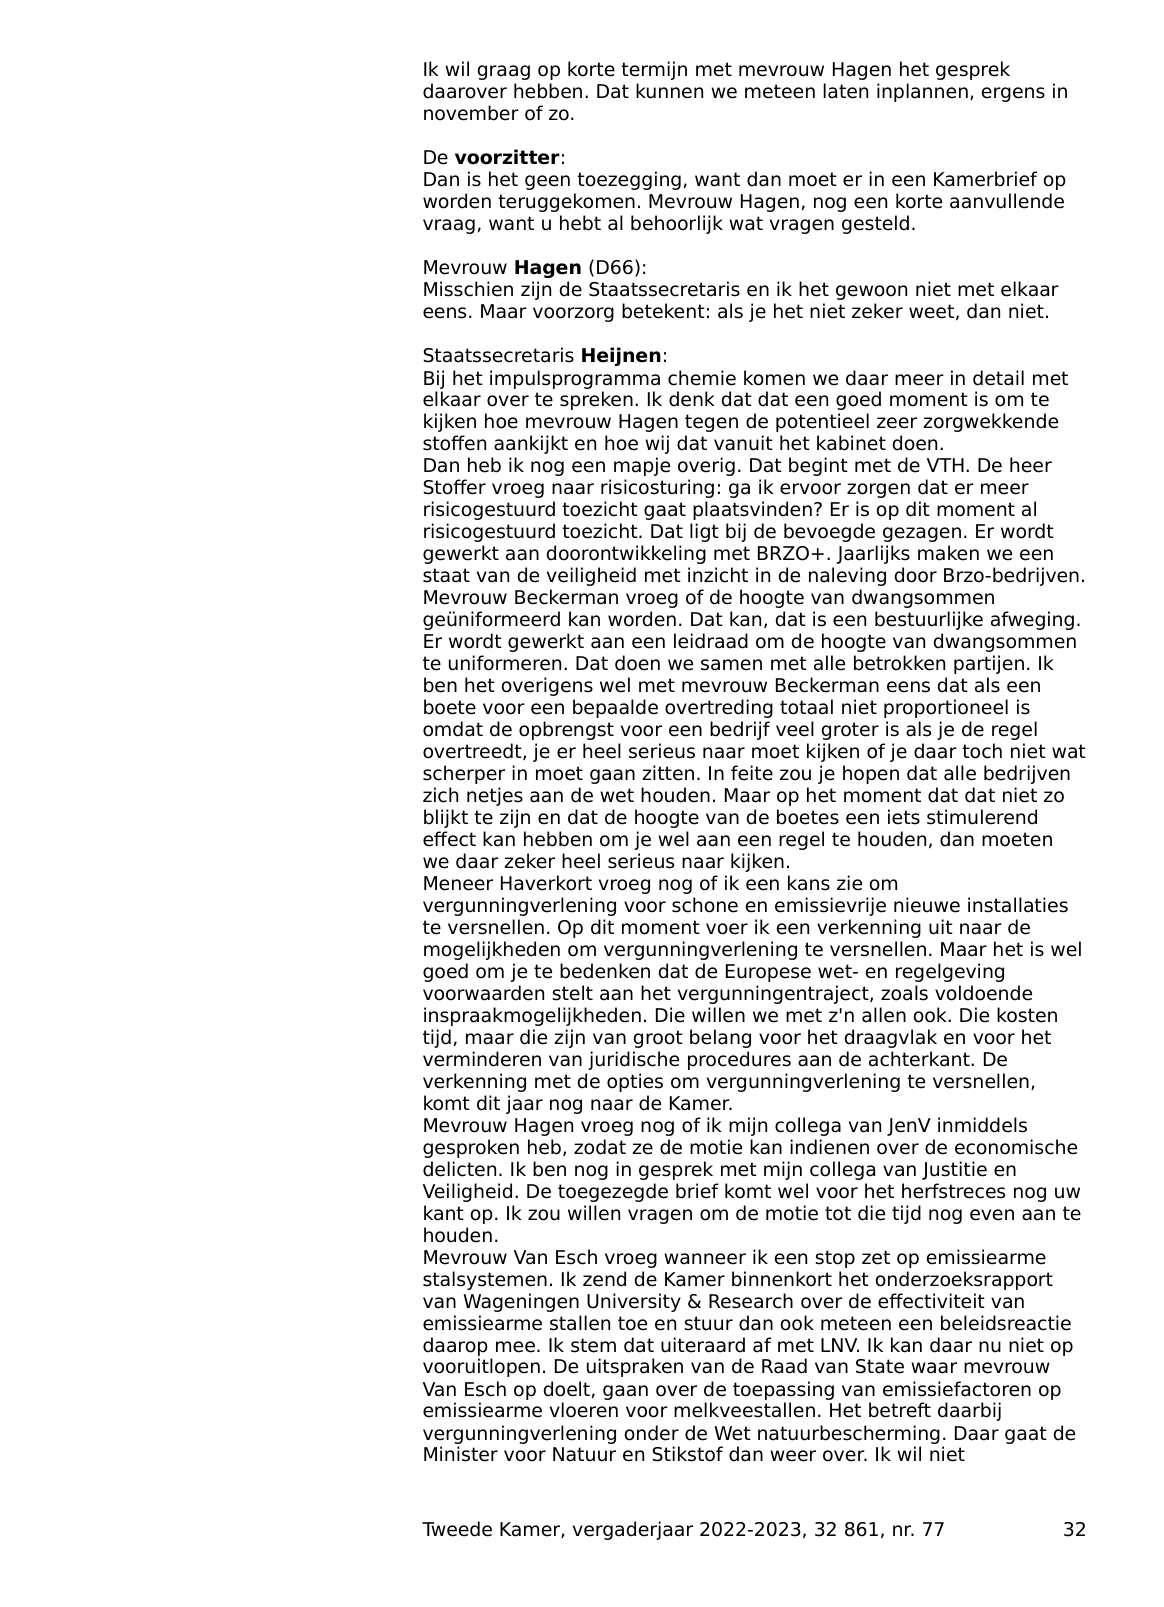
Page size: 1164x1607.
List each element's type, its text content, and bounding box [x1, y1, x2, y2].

text Ik wil graag op korte termijn met mevrouw Hagen het gesprek daarover hebben. Dat kunnen we meteen laten inplannen, ergens in november of zo. [422, 59, 1087, 125]
text Staatssecretaris Heijnen: [422, 345, 1087, 367]
text Meneer Haverkort vroeg nog of ik een kans zie om vergunningverlening voor schone en emissievrije nieuwe installaties te versnellen. Op dit moment voer ik een verkenning uit naar de mogelijkheden om vergunningverlening te versnellen. Maar het is wel goed om je te bedenken dat de Europese wet- en regelgeving voorwaarden stelt aan het vergunningentraject, zoals voldoende inspraakmogelijkheden. Die willen we met z'n allen ook. Die kosten tijd, maar die zijn van groot belang voor het draagvlak en voor het verminderen van juridische procedures aan de achterkant. De verkenning met de opties om vergunningverlening te versnellen, komt dit jaar nog naar de Kamer. [422, 873, 1087, 1115]
text Mevrouw Van Esch vroeg wanneer ik een stop zet op emissiearme stalsystemen. Ik zend de Kamer binnenkort het onderzoeksrapport van Wageningen University & Research over de effectiviteit van emissiearme stallen toe en stuur dan ook meteen een beleidsreactie daarop mee. Ik stem dat uiteraard af met LNV. Ik kan daar nu niet op vooruitlopen. De uitspraken van de Raad van State waar mevrouw Van Esch op doelt, gaan over de toepassing van emissiefactoren op emissiearme vloeren voor melkveestallen. Het betreft daarbij vergunningverlening onder de Wet natuurbescherming. Daar gaat de Minister voor Natuur en Stikstof dan weer over. Ik wil niet [422, 1247, 1087, 1466]
text Mevrouw Beckerman vroeg of de hoogte van dwangsommen geüniformeerd kan worden. Dat kan, dat is een bestuurlijke afweging. Er wordt gewerkt aan een leidraad om de hoogte van dwangsommen te uniformeren. Dat doen we samen met alle betrokken partijen. Ik ben het overigens wel met mevrouw Beckerman eens dat als een boete voor een bepaalde overtreding totaal niet proportioneel is omdat de opbrengst voor een bedrijf veel groter is als je de regel overtreedt, je er heel serieus naar moet kijken of je daar toch niet wat scherper in moet gaan zitten. In feite zou je hopen dat alle bedrijven zich netjes aan de wet houden. Maar op het moment dat dat niet zo blijkt te zijn en dat de hoogte van de boetes een iets stimulerend effect kan hebben om je wel aan een regel te houden, dan moeten we daar zeker heel serieus naar kijken. [422, 587, 1087, 873]
text Misschien zijn de Staatssecretaris en ik het gewoon niet met elkaar eens. Maar voorzorg betekent: als je het niet zeker weet, dan niet. [422, 279, 1087, 323]
text Mevrouw Hagen (D66): [422, 257, 1087, 279]
text Dan is het geen toezegging, want dan moet er in een Kamerbrief op worden teruggekomen. Mevrouw Hagen, nog een korte aanvullende vraag, want u hebt al behoorlijk wat vragen gesteld. [422, 169, 1087, 235]
text Bij het impulsprogramma chemie komen we daar meer in detail met elkaar over te spreken. Ik denk dat dat een goed moment is om te kijken hoe mevrouw Hagen tegen de potentieel zeer zorgwekkende stoffen aankijkt en hoe wij dat vanuit het kabinet doen. [422, 367, 1087, 455]
text Dan heb ik nog een mapje overig. Dat begint met de VTH. De heer Stoffer vroeg naar risicosturing: ga ik ervoor zorgen dat er meer risicogestuurd toezicht gaat plaatsvinden? Er is op dit moment al risicogestuurd toezicht. Dat ligt bij de bevoegde gezagen. Er wordt gewerkt aan doorontwikkeling met BRZO+. Jaarlijks maken we een staat van de veiligheid met inzicht in de naleving door Brzo-bedrijven. [422, 455, 1087, 587]
text Mevrouw Hagen vroeg nog of ik mijn collega van JenV inmiddels gesproken heb, zodat ze de motie kan indienen over de economische delicten. Ik ben nog in gesprek met mijn collega van Justitie en Veiligheid. De toegezegde brief komt wel voor het herfstreces nog uw kant op. Ik zou willen vragen om de motie tot die tijd nog even aan te houden. [422, 1115, 1087, 1247]
text De voorzitter: [422, 147, 1087, 169]
